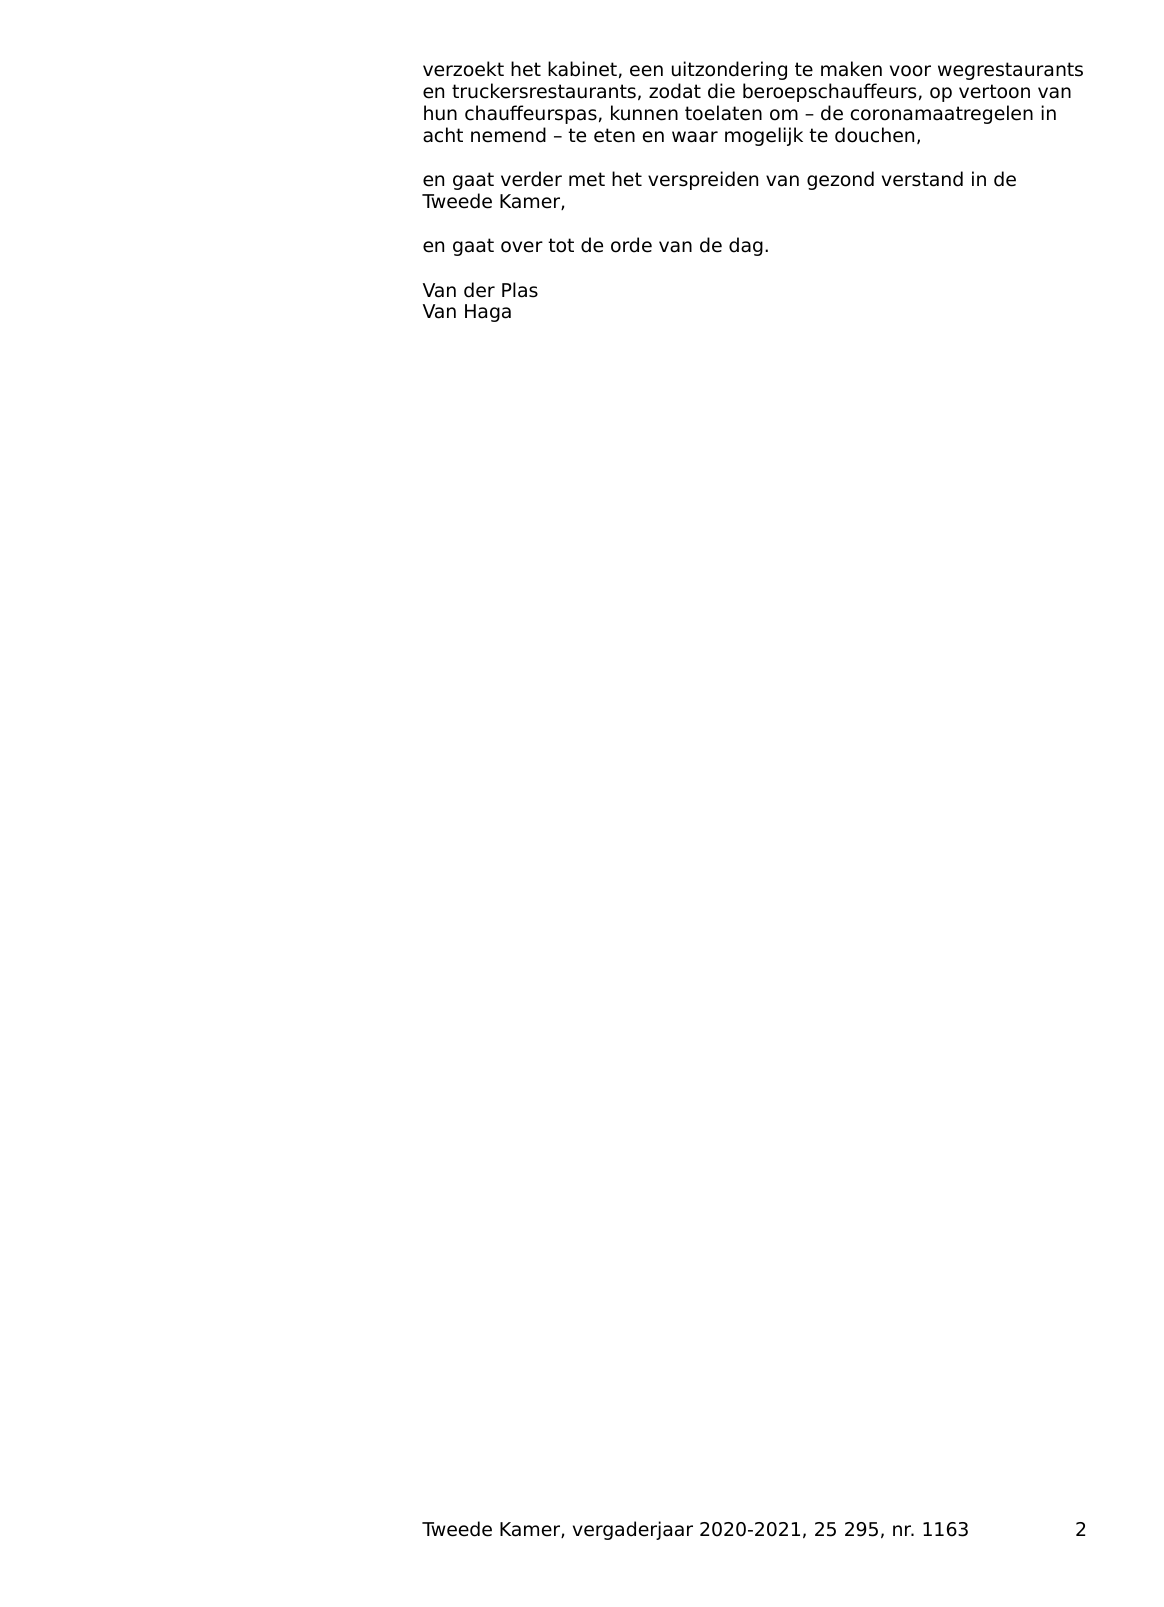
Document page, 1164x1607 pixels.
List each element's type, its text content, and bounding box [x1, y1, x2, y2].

text Van der Plas [422, 279, 1087, 301]
text en gaat over tot de orde van de dag. [422, 235, 1087, 257]
text Van Haga [422, 301, 1087, 323]
text en gaat verder met het verspreiden van gezond verstand in de Tweede Kamer, [422, 169, 1087, 213]
text verzoekt het kabinet, een uitzondering te maken voor wegrestaurants en truckersrestaurants, zodat die beroepschauffeurs, op vertoon van hun chauffeurspas, kunnen toelaten om – de coronamaatregelen in acht nemend – te eten en waar mogelijk te douchen, [422, 59, 1087, 147]
